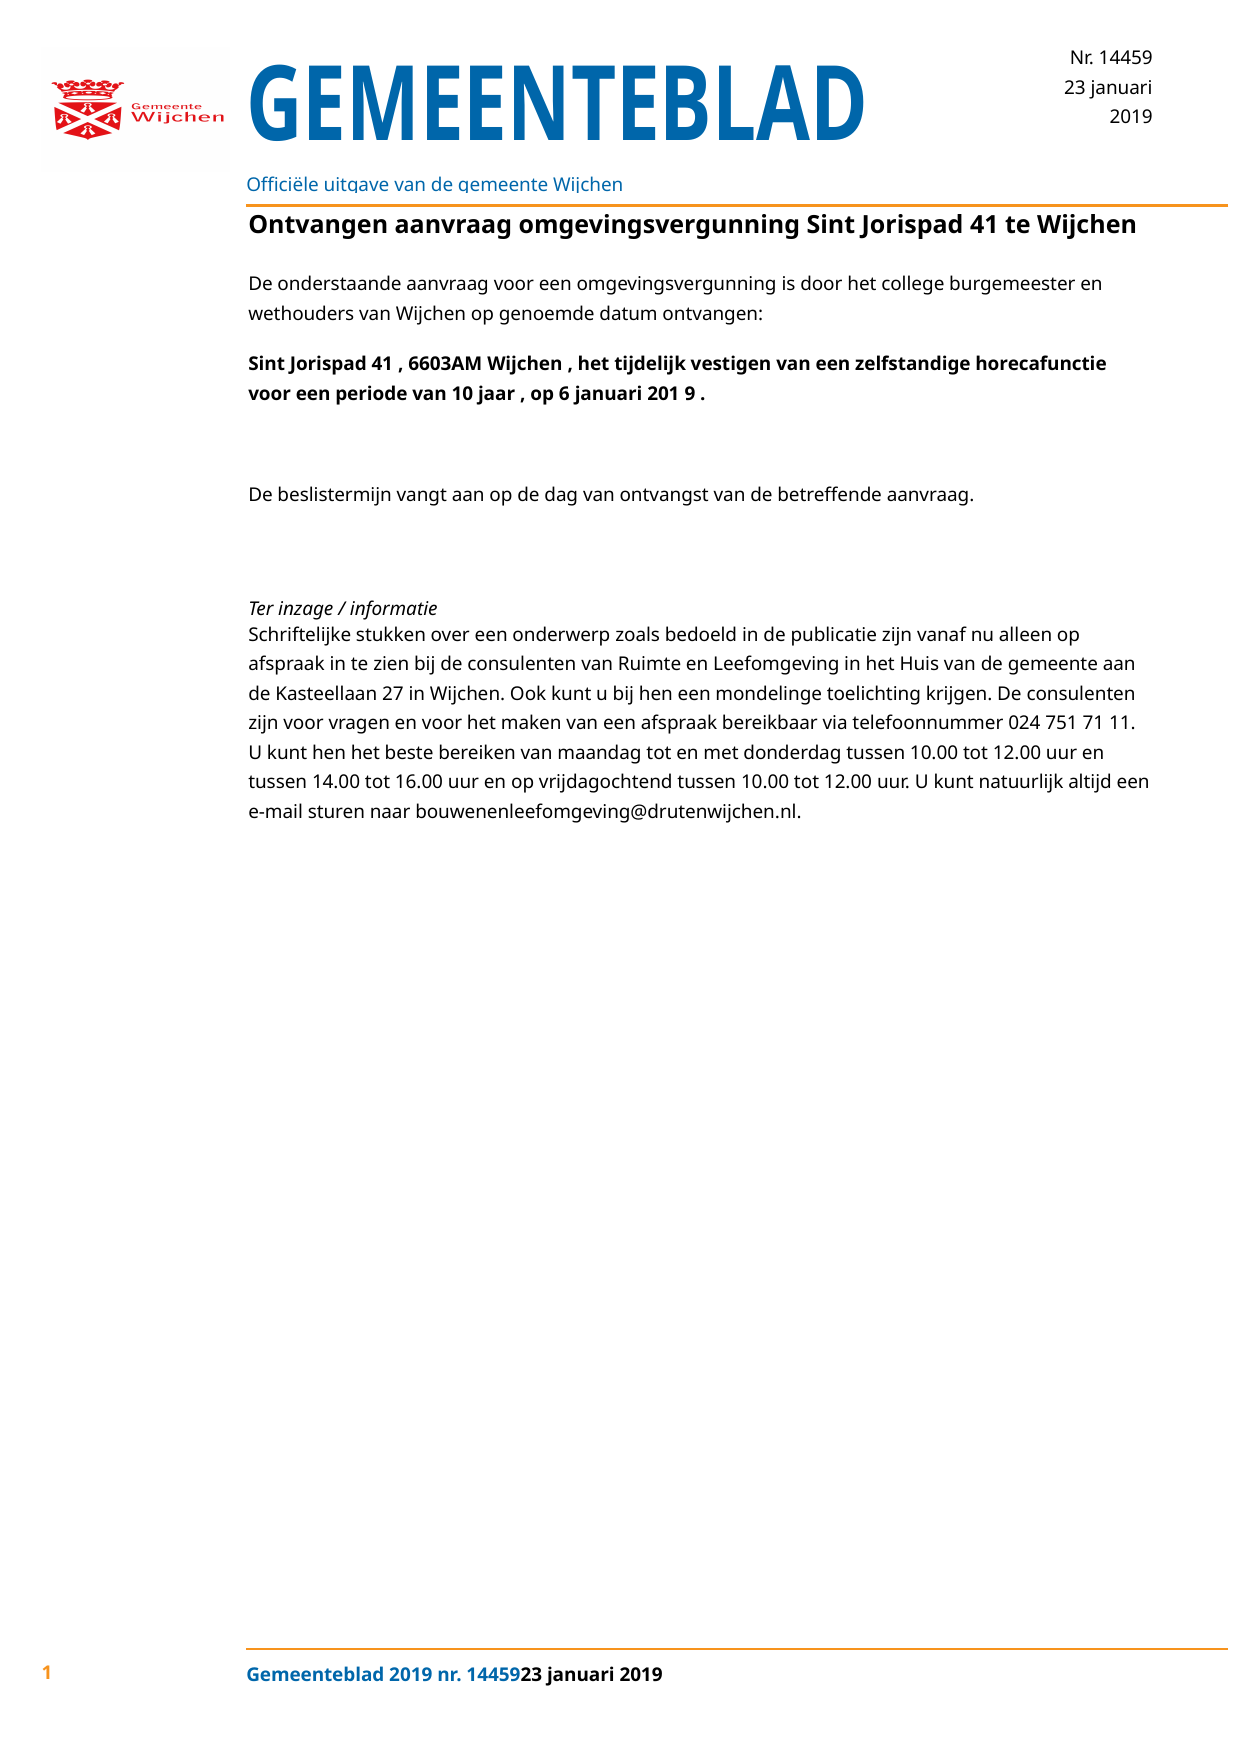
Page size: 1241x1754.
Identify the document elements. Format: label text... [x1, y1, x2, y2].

text Ontvangen aanvraag omgevingsvergunning Sint Jorispad 41 te Wijchen [248, 207, 1152, 241]
picture [41, 47, 231, 172]
text De onderstaande aanvraag voor een omgevingsvergunning is door het college burgemeester en wethouders van Wijchen op genoemde datum ontvangen: [248, 270, 1152, 326]
text Ter inzage / informatie [248, 595, 1152, 621]
text De beslistermijn vangt aan op de dag van ontvangst van de betreffende aanvraag. [248, 481, 1152, 506]
text Sint Jorispad 41 , 6603AM Wijchen , het tijdelijk vestigen van een zelfstandige horecafunctie voor een periode van 10 jaar , op 6 januari 201 9 . [248, 350, 1152, 406]
text Schriftelijke stukken over een onderwerp zoals bedoeld in de publicatie zijn vanaf nu alleen op afspraak in te zien bij de consulenten van Ruimte en Leefomgeving in het Huis van de gemeente aan de Kasteellaan 27 in Wijchen. Ook kunt u bij hen een mondelinge toelichting krijgen. De consulenten zijn voor vragen en voor het maken van een afspraak bereikbaar via telefoonnummer 024 751 71 11. U kunt hen het beste bereiken van maandag tot en met donderdag tussen 10.00 tot 12.00 uur en tussen 14.00 tot 16.00 uur en op vrijdagochtend tussen 10.00 tot 12.00 uur. U kunt natuurlijk altijd een e-mail sturen naar bouwenenleefomgeving@drutenwijchen.nl. [248, 621, 1152, 824]
